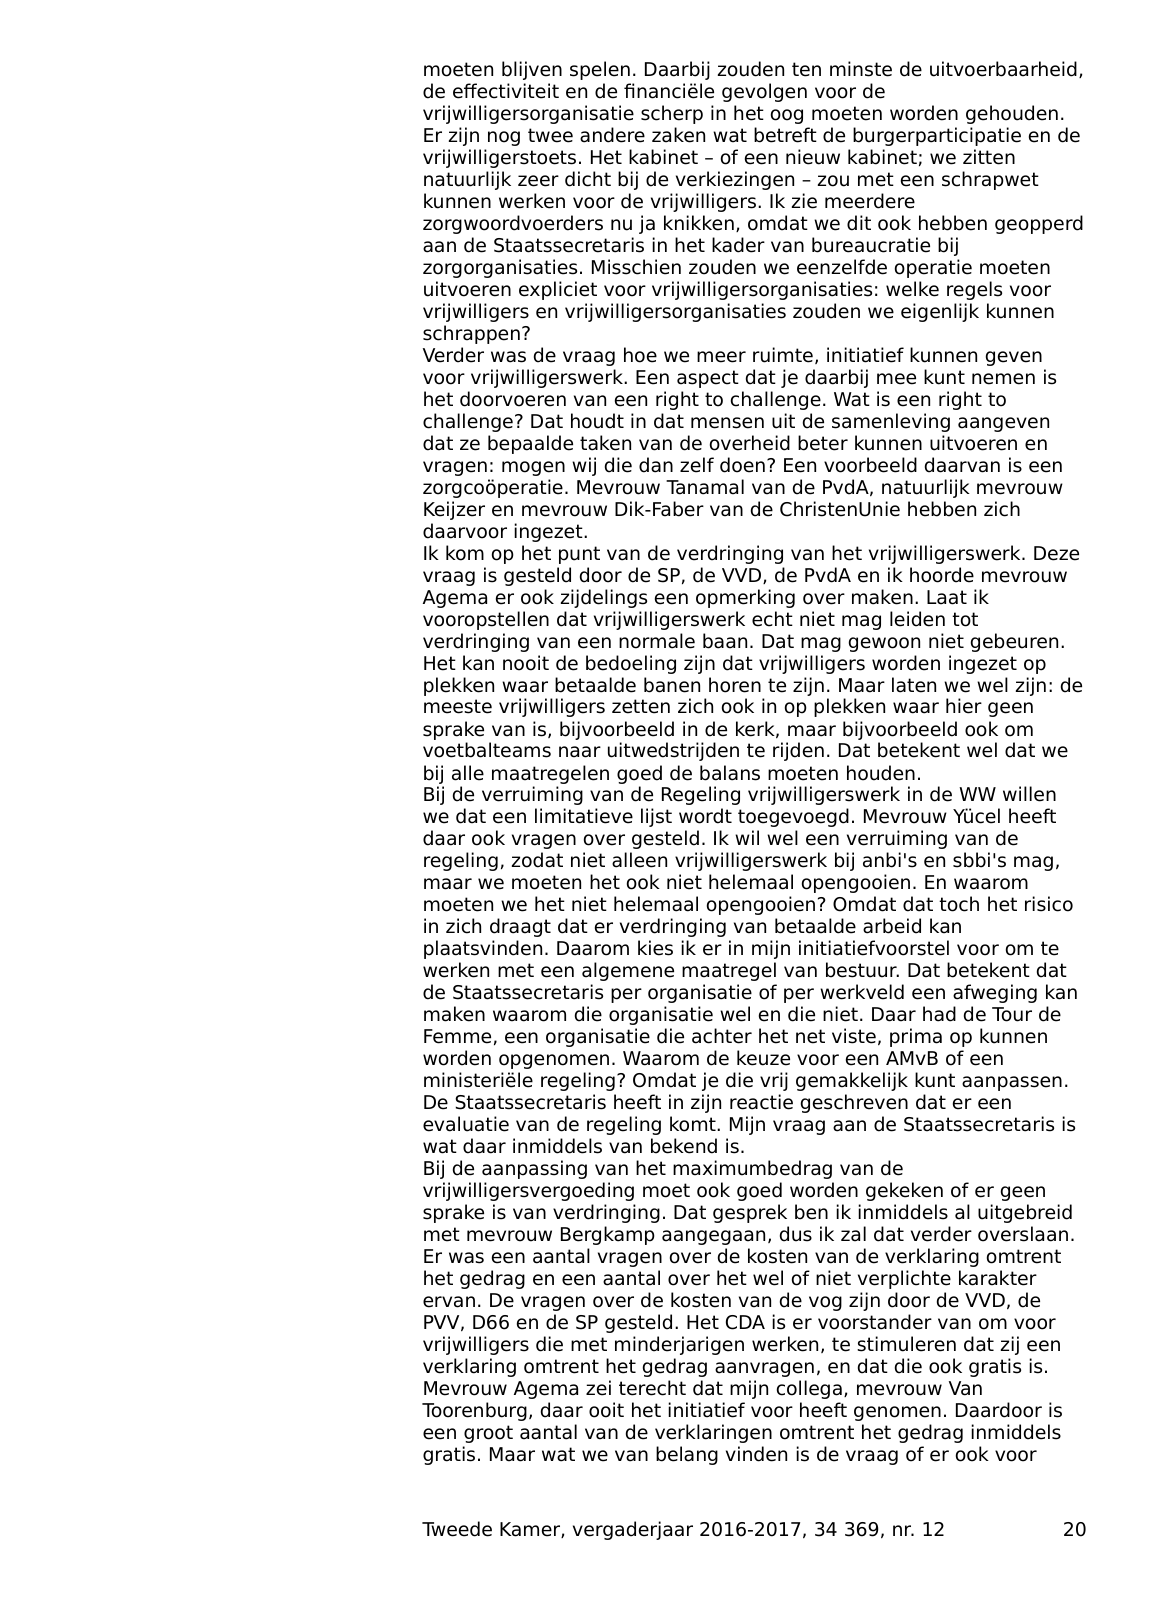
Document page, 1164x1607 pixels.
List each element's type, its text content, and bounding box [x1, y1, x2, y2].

text Ik kom op het punt van de verdringing van het vrijwilligerswerk. Deze vraag is gesteld door de SP, de VVD, de PvdA en ik hoorde mevrouw Agema er ook zijdelings een opmerking over maken. Laat ik vooropstellen dat vrijwilligerswerk echt niet mag leiden tot verdringing van een normale baan. Dat mag gewoon niet gebeuren. Het kan nooit de bedoeling zijn dat vrijwilligers worden ingezet op plekken waar betaalde banen horen te zijn. Maar laten we wel zijn: de meeste vrijwilligers zetten zich ook in op plekken waar hier geen sprake van is, bijvoorbeeld in de kerk, maar bijvoorbeeld ook om voetbalteams naar uitwedstrijden te rijden. Dat betekent wel dat we bij alle maatregelen goed de balans moeten houden. [422, 543, 1087, 784]
text moeten blijven spelen. Daarbij zouden ten minste de uitvoerbaarheid, de effectiviteit en de financiële gevolgen voor de vrijwilligersorganisatie scherp in het oog moeten worden gehouden. [422, 59, 1087, 125]
text Verder was de vraag hoe we meer ruimte, initiatief kunnen geven voor vrijwilligerswerk. Een aspect dat je daarbij mee kunt nemen is het doorvoeren van een right to challenge. Wat is een right to challenge? Dat houdt in dat mensen uit de samenleving aangeven dat ze bepaalde taken van de overheid beter kunnen uitvoeren en vragen: mogen wij die dan zelf doen? Een voorbeeld daarvan is een zorgcoöperatie. Mevrouw Tanamal van de PvdA, natuurlijk mevrouw Keijzer en mevrouw Dik-Faber van de ChristenUnie hebben zich daarvoor ingezet. [422, 345, 1087, 543]
text Er was een aantal vragen over de kosten van de verklaring omtrent het gedrag en een aantal over het wel of niet verplichte karakter ervan. De vragen over de kosten van de vog zijn door de VVD, de PVV, D66 en de SP gesteld. Het CDA is er voorstander van om voor vrijwilligers die met minderjarigen werken, te stimuleren dat zij een verklaring omtrent het gedrag aanvragen, en dat die ook gratis is. Mevrouw Agema zei terecht dat mijn collega, mevrouw Van Toorenburg, daar ooit het initiatief voor heeft genomen. Daardoor is een groot aantal van de verklaringen omtrent het gedrag inmiddels gratis. Maar wat we van belang vinden is de vraag of er ook voor [422, 1246, 1087, 1466]
text Bij de aanpassing van het maximumbedrag van de vrijwilligersvergoeding moet ook goed worden gekeken of er geen sprake is van verdringing. Dat gesprek ben ik inmiddels al uitgebreid met mevrouw Bergkamp aangegaan, dus ik zal dat verder overslaan. [422, 1158, 1087, 1246]
text Er zijn nog twee andere zaken wat betreft de burgerparticipatie en de vrijwilligerstoets. Het kabinet – of een nieuw kabinet; we zitten natuurlijk zeer dicht bij de verkiezingen – zou met een schrapwet kunnen werken voor de vrijwilligers. Ik zie meerdere zorgwoordvoerders nu ja knikken, omdat we dit ook hebben geopperd aan de Staatssecretaris in het kader van bureaucratie bij zorgorganisaties. Misschien zouden we eenzelfde operatie moeten uitvoeren expliciet voor vrijwilligersorganisaties: welke regels voor vrijwilligers en vrijwilligersorganisaties zouden we eigenlijk kunnen schrappen? [422, 125, 1087, 345]
text Bij de verruiming van de Regeling vrijwilligerswerk in de WW willen we dat een limitatieve lijst wordt toegevoegd. Mevrouw Yücel heeft daar ook vragen over gesteld. Ik wil wel een verruiming van de regeling, zodat niet alleen vrijwilligerswerk bij anbi's en sbbi's mag, maar we moeten het ook niet helemaal opengooien. En waarom moeten we het niet helemaal opengooien? Omdat dat toch het risico in zich draagt dat er verdringing van betaalde arbeid kan plaatsvinden. Daarom kies ik er in mijn initiatiefvoorstel voor om te werken met een algemene maatregel van bestuur. Dat betekent dat de Staatssecretaris per organisatie of per werkveld een afweging kan maken waarom die organisatie wel en die niet. Daar had de Tour de Femme, een organisatie die achter het net viste, prima op kunnen worden opgenomen. Waarom de keuze voor een AMvB of een ministeriële regeling? Omdat je die vrij gemakkelijk kunt aanpassen. De Staatssecretaris heeft in zijn reactie geschreven dat er een evaluatie van de regeling komt. Mijn vraag aan de Staatssecretaris is wat daar inmiddels van bekend is. [422, 784, 1087, 1158]
